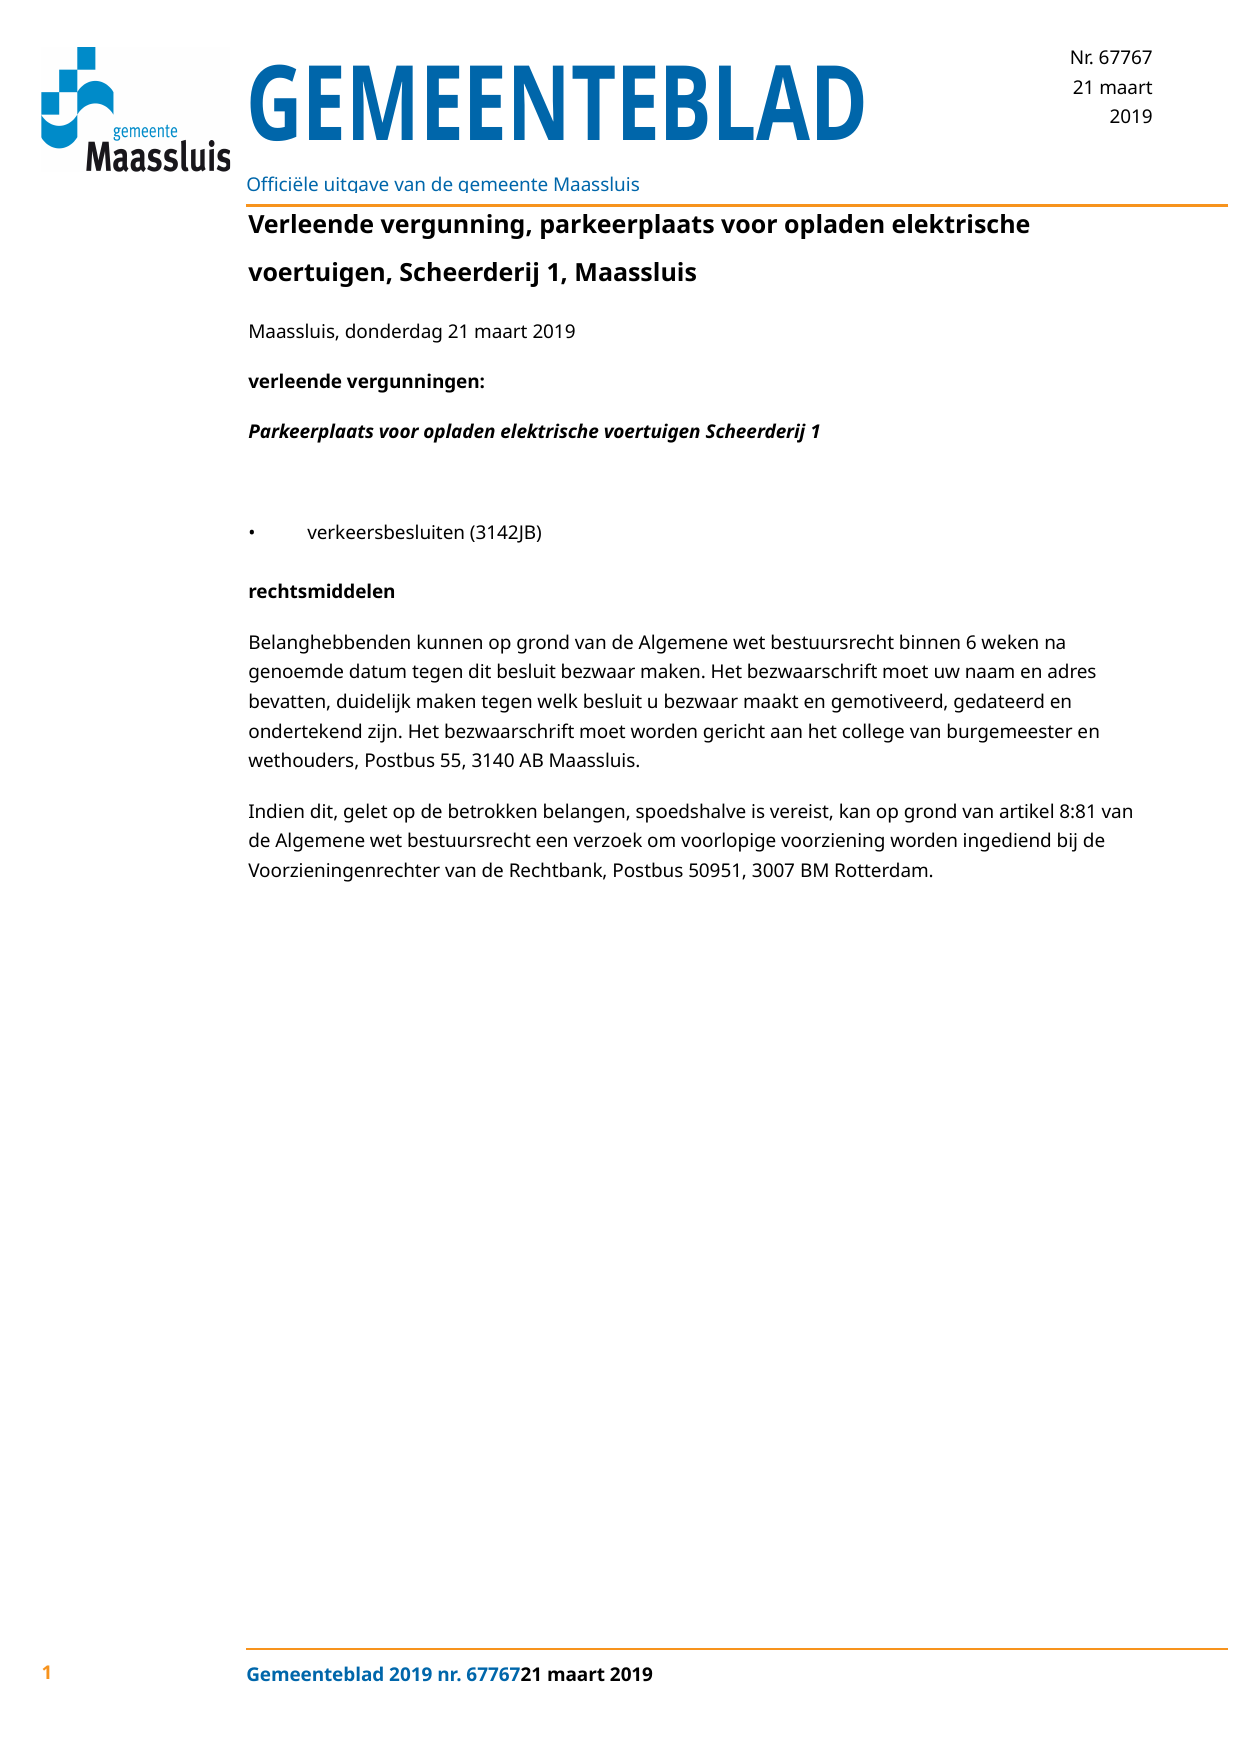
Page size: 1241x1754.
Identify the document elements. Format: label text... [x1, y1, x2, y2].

picture [41, 47, 77, 92]
picture [41, 47, 231, 172]
list verkeersbesluiten (3142JB) [248, 519, 1152, 545]
text Belanghebbenden kunnen op grond van de Algemene wet bestuursrecht binnen 6 weken na genoemde datum tegen dit besluit bezwaar maken. Het bezwaarschrift moet uw naam en adres bevatten, duidelijk maken tegen welk besluit u bezwaar maakt en gemotiveerd, gedateerd en ondertekend zijn. Het bezwaarschrift moet worden gericht aan het college van burgemeester en wethouders, Postbus 55, 3140 AB Maassluis. [248, 629, 1152, 773]
text Verleende vergunning, parkeerplaats voor opladen elektrische voertuigen, Scheerderij 1, Maassluis [248, 207, 1152, 288]
text Maassluis, donderdag 21 maart 2019 [248, 318, 1152, 344]
text Parkeerplaats voor opladen elektrische voertuigen Scheerderij 1 [248, 419, 1152, 444]
text Indien dit, gelet op de betrokken belangen, spoedshalve is vereist, kan op grond van artikel 8:81 van de Algemene wet bestuursrecht een verzoek om voorlopige voorziening worden ingediend bij de Voorzieningenrechter van de Rechtbank, Postbus 50951, 3007 BM Rotterdam. [248, 798, 1152, 883]
text verleende vergunningen: [248, 368, 1152, 394]
text rechtsmiddelen [248, 579, 1152, 604]
